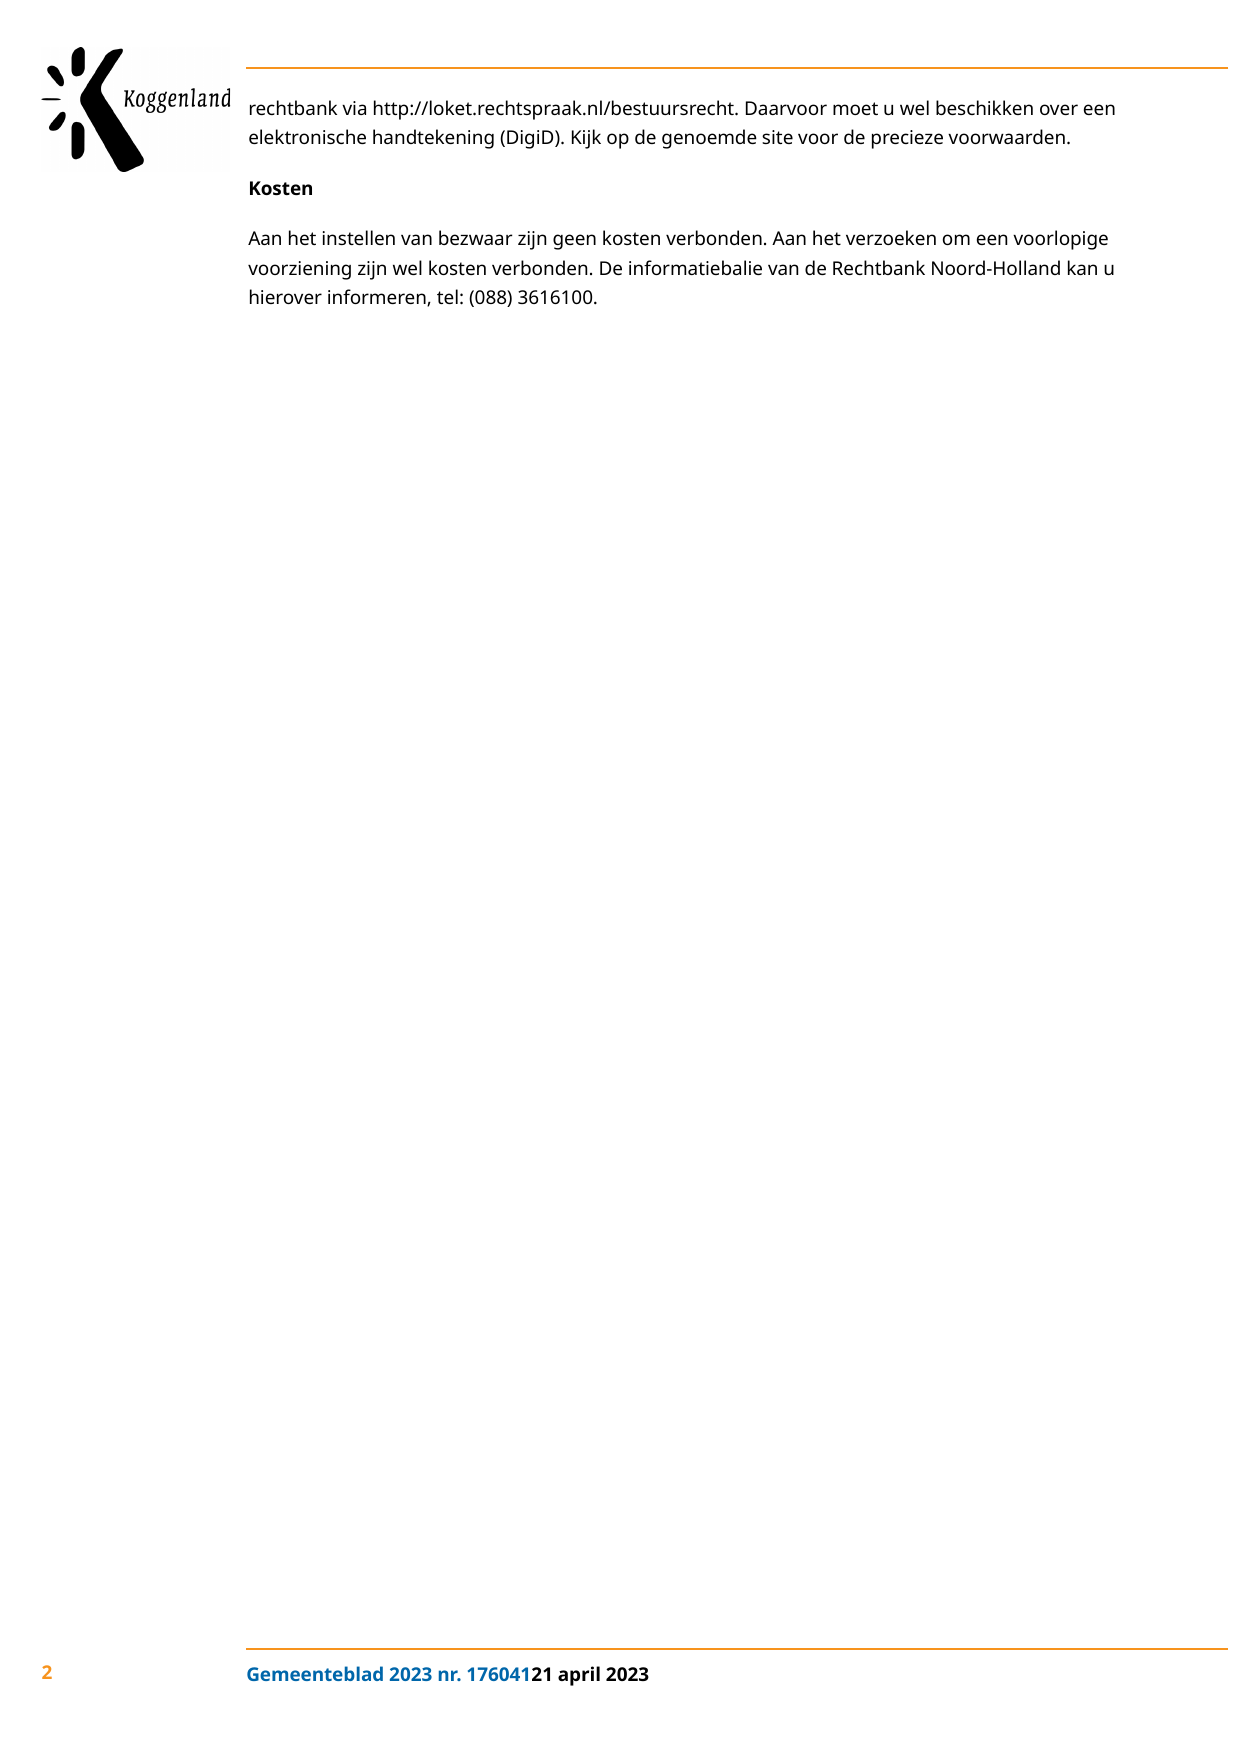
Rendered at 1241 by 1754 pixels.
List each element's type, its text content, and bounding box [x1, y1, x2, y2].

text Aan het instellen van bezwaar zijn geen kosten verbonden. Aan het verzoeken om een voorlopige voorziening zijn wel kosten verbonden. De informatiebalie van de Rechtbank Noord-Holland kan u hierover informeren, tel: (088) 3616100. [248, 225, 1152, 310]
picture [41, 47, 231, 172]
text Kosten [248, 175, 1152, 201]
text rechtbank via http://loket.rechtspraak.nl/bestuursrecht. Daarvoor moet u wel beschikken over een elektronische handtekening (DigiD). Kijk op de genoemde site voor de precieze voorwaarden. [248, 95, 1152, 150]
